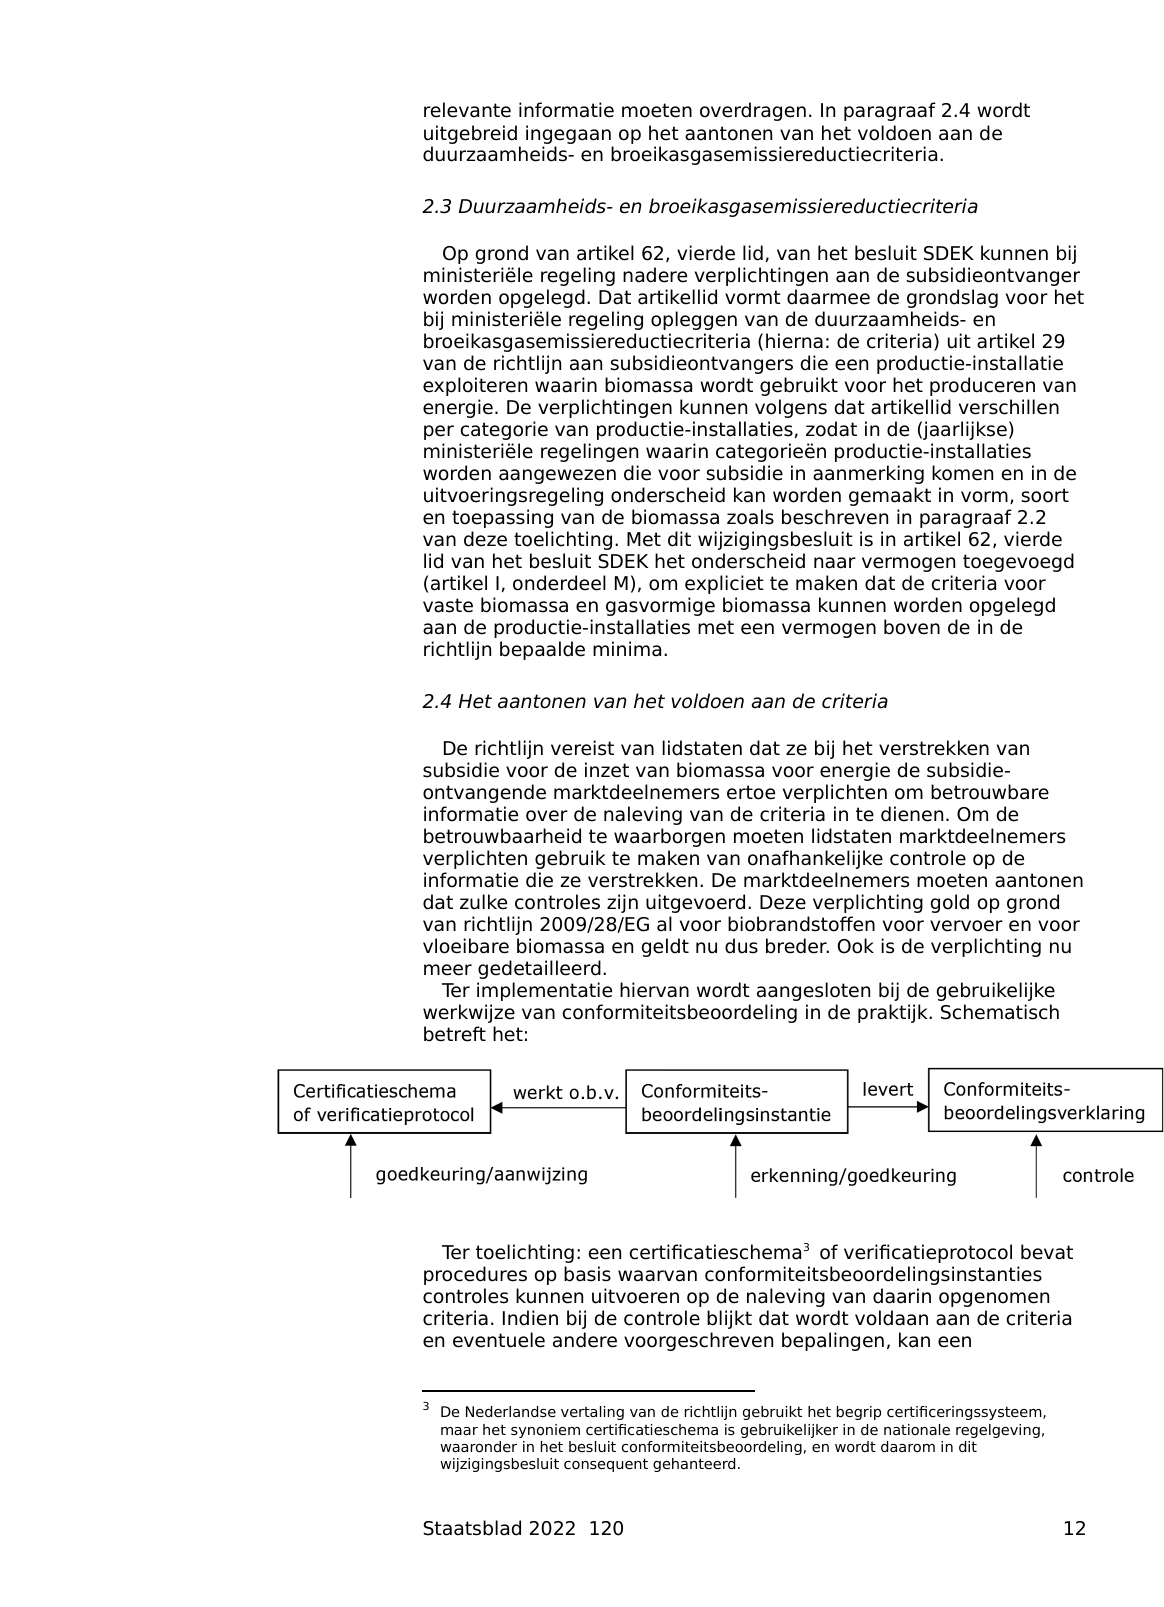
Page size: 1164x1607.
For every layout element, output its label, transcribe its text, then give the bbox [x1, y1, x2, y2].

text relevante informatie moeten overdragen. In paragraaf 2.4 wordt uitgebreid ingegaan op het aantonen van het voldoen aan de duurzaamheids- en broeikasgasemissiereductiecriteria. [422, 100, 1087, 166]
subtitle 2.3 Duurzaamheids- en broeikasgasemissiereductiecriteria [422, 196, 1087, 218]
text Ter toelichting: een certificatieschema of verificatieprotocol bevat procedures op basis waarvan conformiteitsbeoordelingsinstanties controles kunnen uitvoeren op de naleving van daarin opgenomen criteria. Indien bij de controle blijkt dat wordt voldaan aan de criteria en eventuele andere voorgeschreven bepalingen, kan een [422, 1242, 1087, 1352]
text De richtlijn vereist van lidstaten dat ze bij het verstrekken van subsidie voor de inzet van biomassa voor energie de subsidie-ontvangende marktdeelnemers ertoe verplichten om betrouwbare informatie over de naleving van de criteria in te dienen. Om de betrouwbaarheid te waarborgen moeten lidstaten marktdeelnemers verplichten gebruik te maken van onafhankelijke controle op de informatie die ze verstrekken. De marktdeelnemers moeten aantonen dat zulke controles zijn uitgevoerd. Deze verplichting gold op grond van richtlijn 2009/28/EG al voor biobrandstoffen voor vervoer en voor vloeibare biomassa en geldt nu dus breder. Ook is de verplichting nu meer gedetailleerd. [422, 738, 1087, 980]
text Ter implementatie hiervan wordt aangesloten bij de gebruikelijke werkwijze van conformiteitsbeoordeling in de praktijk. Schematisch betreft het: [422, 980, 1087, 1046]
text Op grond van artikel 62, vierde lid, van het besluit SDEK kunnen bij ministeriële regeling nadere verplichtingen aan de subsidieontvanger worden opgelegd. Dat artikellid vormt daarmee de grondslag voor het bij ministeriële regeling opleggen van de duurzaamheids- en broeikasgasemissiereductiecriteria (hierna: de criteria) uit artikel 29 van de richtlijn aan subsidieontvangers die een productie-installatie exploiteren waarin biomassa wordt gebruikt voor het produceren van energie. De verplichtingen kunnen volgens dat artikellid verschillen per categorie van productie-installaties, zodat in de (jaarlijkse) ministeriële regelingen waarin categorieën productie-installaties worden aangewezen die voor subsidie in aanmerking komen en in de uitvoeringsregeling onderscheid kan worden gemaakt in vorm, soort en toepassing van de biomassa zoals beschreven in paragraaf 2.2 van deze toelichting. Met dit wijzigingsbesluit is in artikel 62, vierde lid van het besluit SDEK het onderscheid naar vermogen toegevoegd (artikel I, onderdeel M), om expliciet te maken dat de criteria voor vaste biomassa en gasvormige biomassa kunnen worden opgelegd aan de productie-installaties met een vermogen boven de in de richtlijn bepaalde minima. [422, 243, 1087, 661]
text De Nederlandse vertaling van de richtlijn gebruikt het begrip certificeringssysteem, maar het synoniem certificatieschema is gebruikelijker in de nationale regelgeving, waaronder in het besluit conformiteitsbeoordeling, en wordt daarom in dit wijzigingsbesluit consequent gehanteerd. [422, 1400, 1087, 1473]
subtitle 2.4 Het aantonen van het voldoen aan de criteria [422, 691, 1087, 713]
picture [277, 1067, 1164, 1198]
